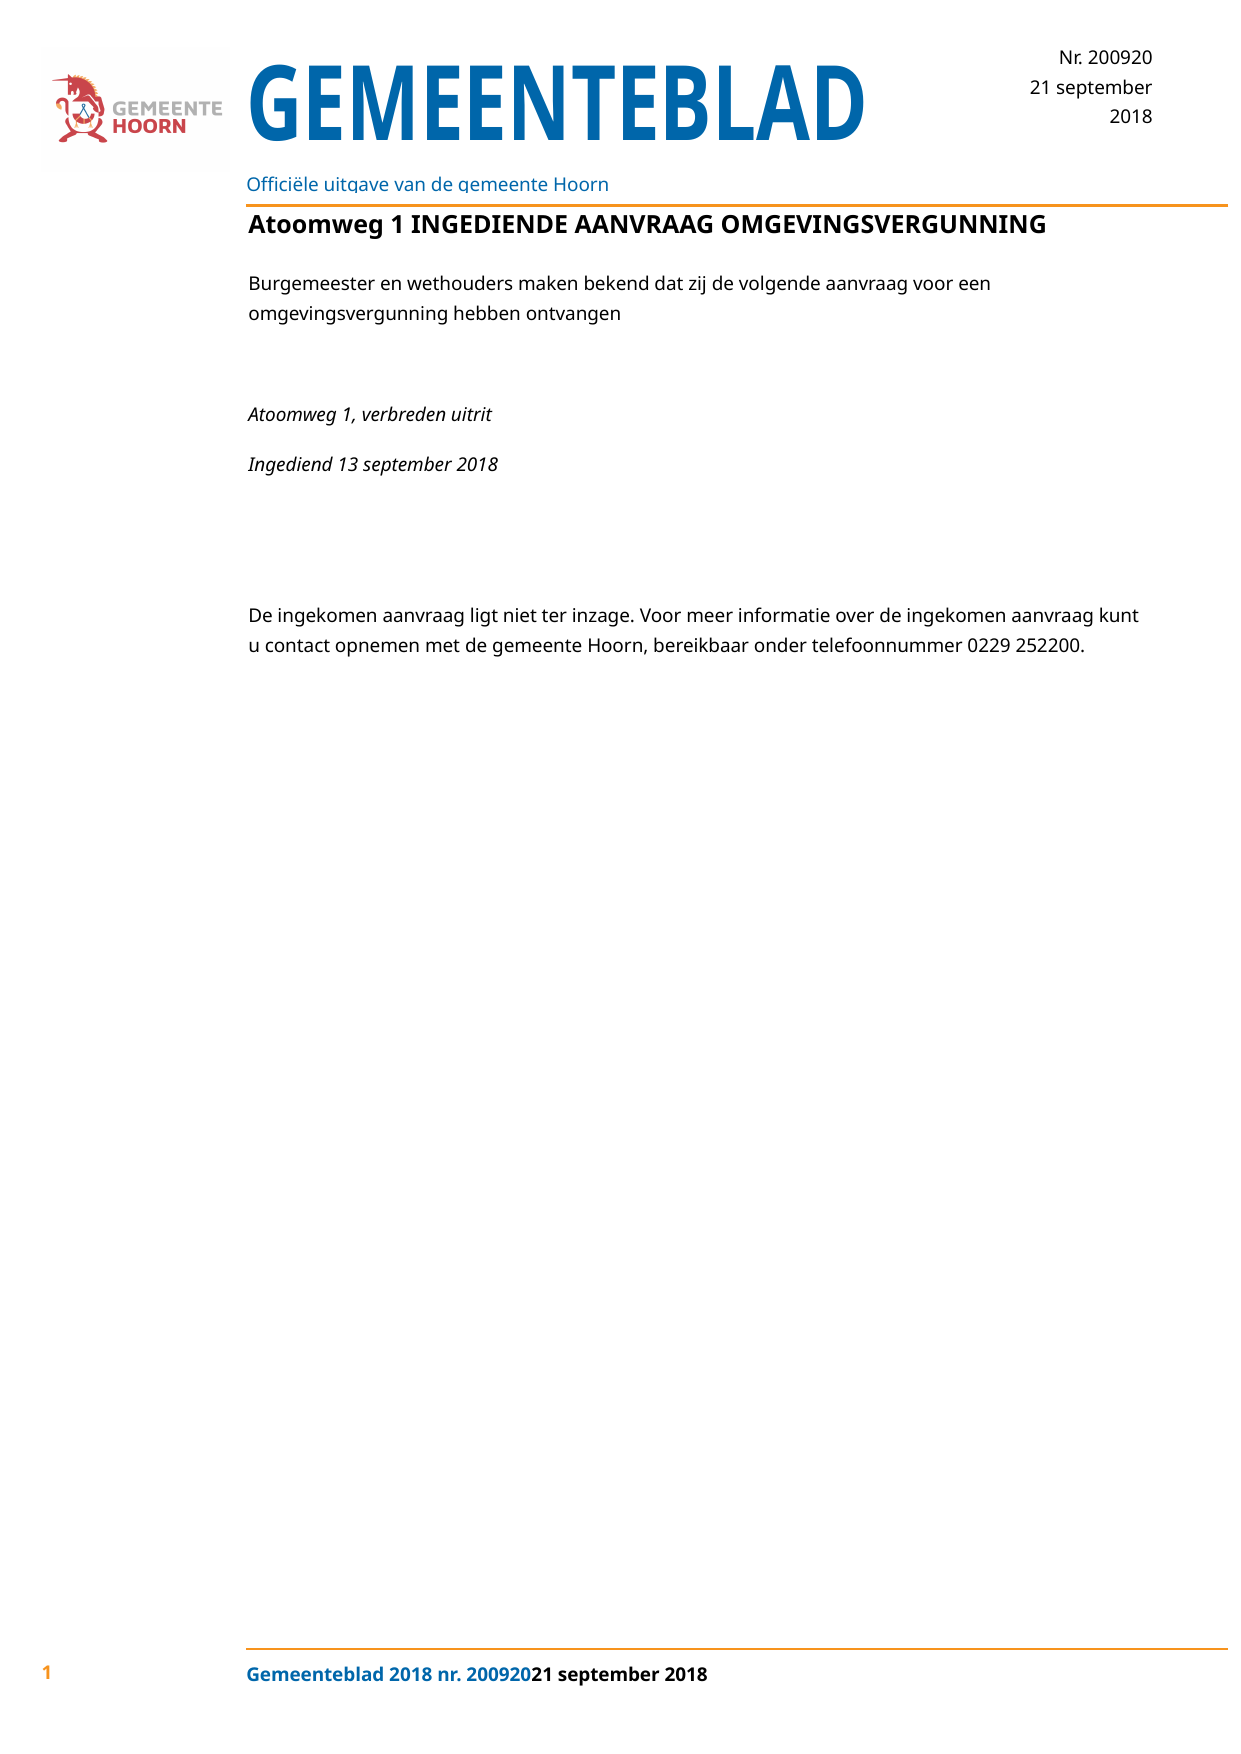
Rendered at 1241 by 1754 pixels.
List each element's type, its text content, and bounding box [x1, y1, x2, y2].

text De ingekomen aanvraag ligt niet ter inzage. Voor meer informatie over de ingekomen aanvraag kunt u contact opnemen met de gemeente Hoorn, bereikbaar onder telefoonnummer 0229 252200. [248, 602, 1152, 658]
text Ingediend 13 september 2018 [248, 451, 1152, 477]
picture [41, 47, 231, 172]
text Atoomweg 1, verbreden uitrit [248, 401, 1152, 426]
text Atoomweg 1 INGEDIENDE AANVRAAG OMGEVINGSVERGUNNING [248, 207, 1152, 241]
text Burgemeester en wethouders maken bekend dat zij de volgende aanvraag voor een omgevingsvergunning hebben ontvangen [248, 270, 1152, 326]
